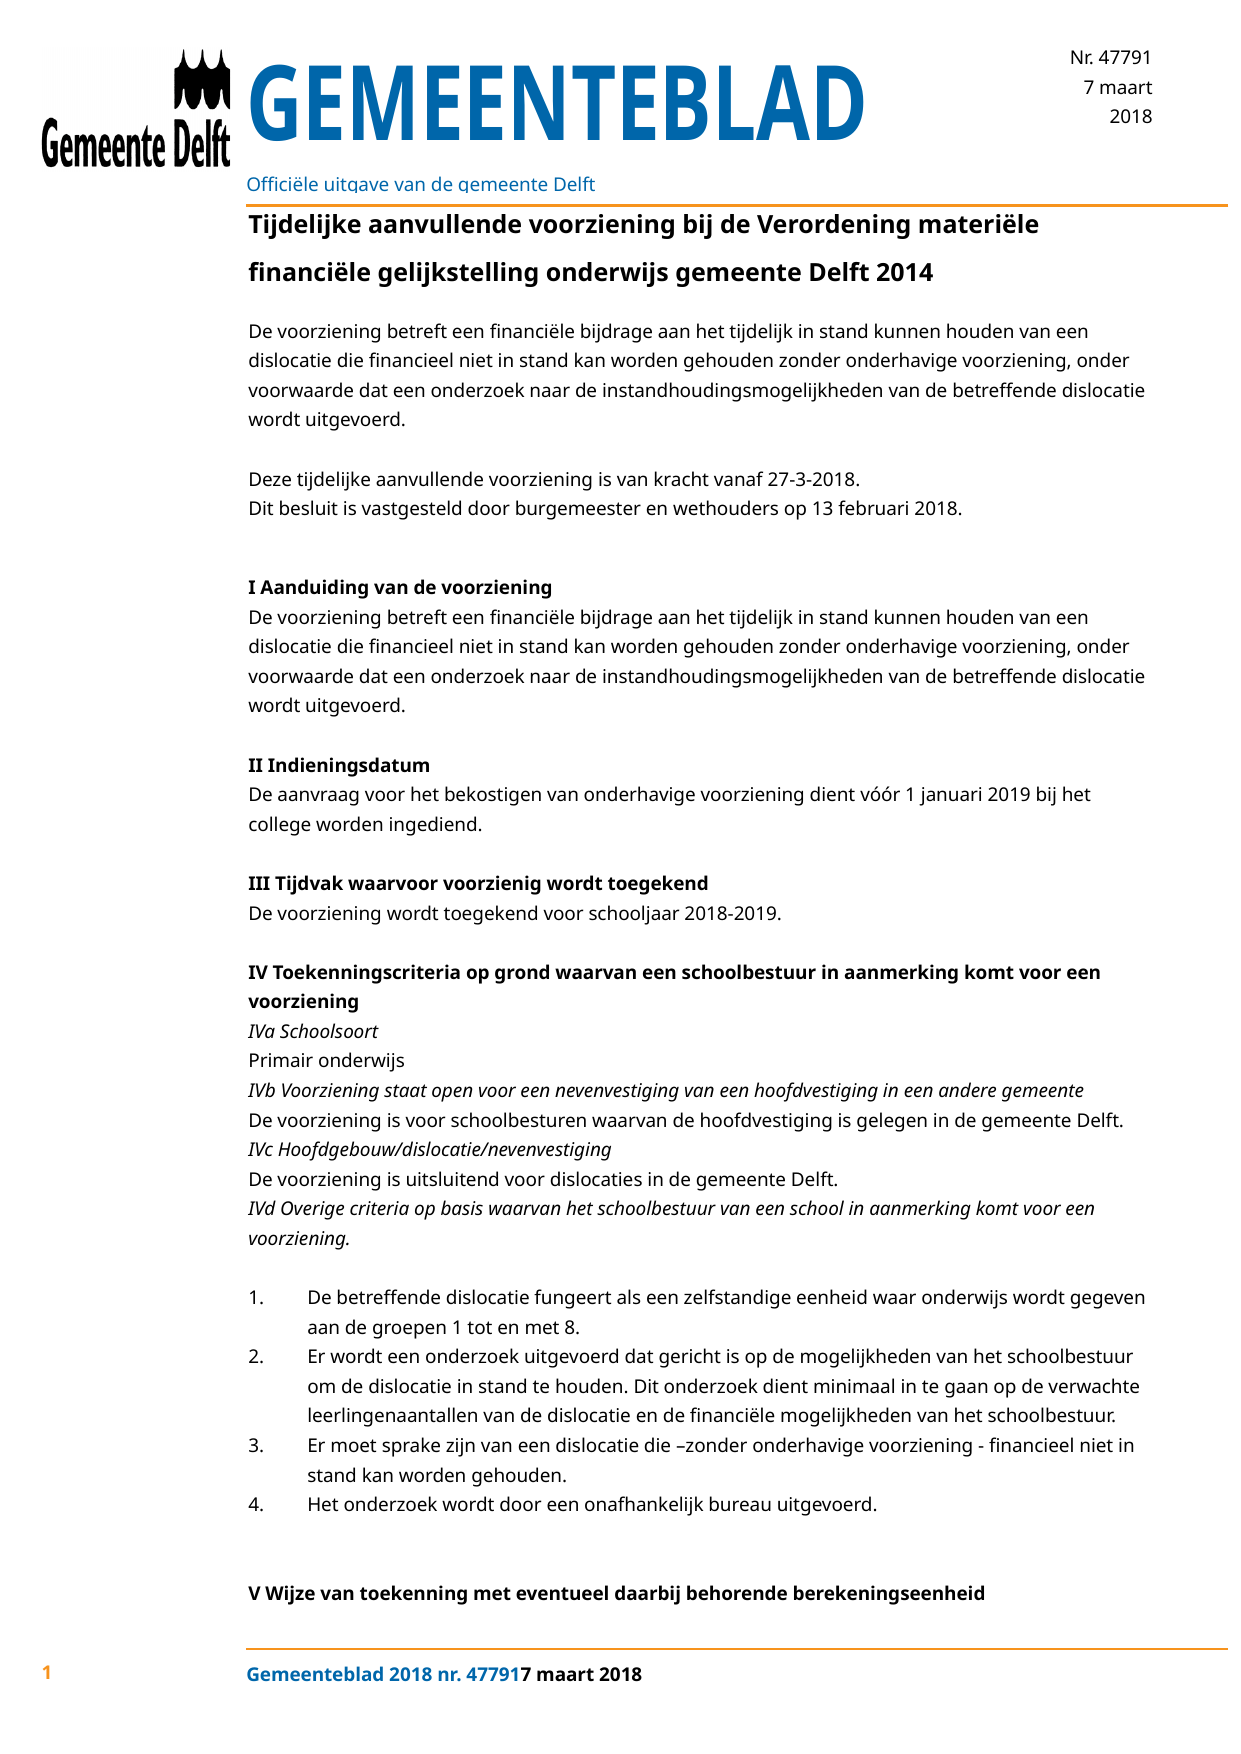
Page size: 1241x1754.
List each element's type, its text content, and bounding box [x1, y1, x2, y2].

text Deze tijdelijke aanvullende voorziening is van kracht vanaf 27-3-2018. [248, 466, 1152, 492]
text II Indieningsdatum [248, 752, 1152, 777]
text De voorziening betreft een financiële bijdrage aan het tijdelijk in stand kunnen houden van een dislocatie die financieel niet in stand kan worden gehouden zonder onderhavige voorziening, onder voorwaarde dat een onderzoek naar de instandhoudingsmogelijkheden van de betreffende dislocatie wordt uitgevoerd. [248, 318, 1152, 432]
text De voorziening betreft een financiële bijdrage aan het tijdelijk in stand kunnen houden van een dislocatie die financieel niet in stand kan worden gehouden zonder onderhavige voorziening, onder voorwaarde dat een onderzoek naar de instandhoudingsmogelijkheden van de betreffende dislocatie wordt uitgevoerd. [248, 604, 1152, 718]
text Dit besluit is vastgesteld door burgemeester en wethouders op 13 februari 2018. [248, 495, 1152, 521]
text De voorziening is voor schoolbesturen waarvan de hoofdvestiging is gelegen in de gemeente Delft. [248, 1107, 1152, 1132]
text I Aanduiding van de voorziening [248, 574, 1152, 600]
list Het onderzoek wordt door een onafhankelijk bureau uitgevoerd. [248, 1491, 1152, 1517]
list Er moet sprake zijn van een dislocatie die –zonder onderhavige voorziening - financieel niet in stand kan worden gehouden. [248, 1432, 1152, 1487]
text IVd Overige criteria op basis waarvan het schoolbestuur van een school in aanmerking komt voor een voorziening. [248, 1196, 1152, 1251]
text III Tijdvak waarvoor voorzienig wordt toegekend [248, 870, 1152, 896]
text V Wijze van toekenning met eventueel daarbij behorende berekeningseenheid [248, 1580, 1152, 1606]
text IVa Schoolsoort [248, 1018, 1152, 1044]
text IVc Hoofdgebouw/dislocatie/nevenvestiging [248, 1136, 1152, 1162]
picture [41, 47, 231, 172]
text De voorziening wordt toegekend voor schooljaar 2018-2019. [248, 900, 1152, 925]
text Primair onderwijs [248, 1048, 1152, 1073]
text IV Toekenningscriteria op grond waarvan een schoolbestuur in aanmerking komt voor een voorziening [248, 959, 1152, 1014]
text IVb Voorziening staat open voor een nevenvestiging van een hoofdvestiging in een andere gemeente [248, 1077, 1152, 1103]
text De voorziening is uitsluitend voor dislocaties in de gemeente Delft. [248, 1166, 1152, 1192]
list De betreffende dislocatie fungeert als een zelfstandige eenheid waar onderwijs wordt gegeven aan de groepen 1 tot en met 8. [248, 1284, 1152, 1339]
text Tijdelijke aanvullende voorziening bij de Verordening materiële financiële gelijkstelling onderwijs gemeente Delft 2014 [248, 207, 1152, 288]
list Er wordt een onderzoek uitgevoerd dat gericht is op de mogelijkheden van het schoolbestuur om de dislocatie in stand te houden. Dit onderzoek dient minimaal in te gaan op de verwachte leerlingenaantallen van de dislocatie en de financiële mogelijkheden van het schoolbestuur. [248, 1343, 1152, 1428]
text De aanvraag voor het bekostigen van onderhavige voorziening dient vóór 1 januari 2019 bij het college worden ingediend. [248, 781, 1152, 837]
